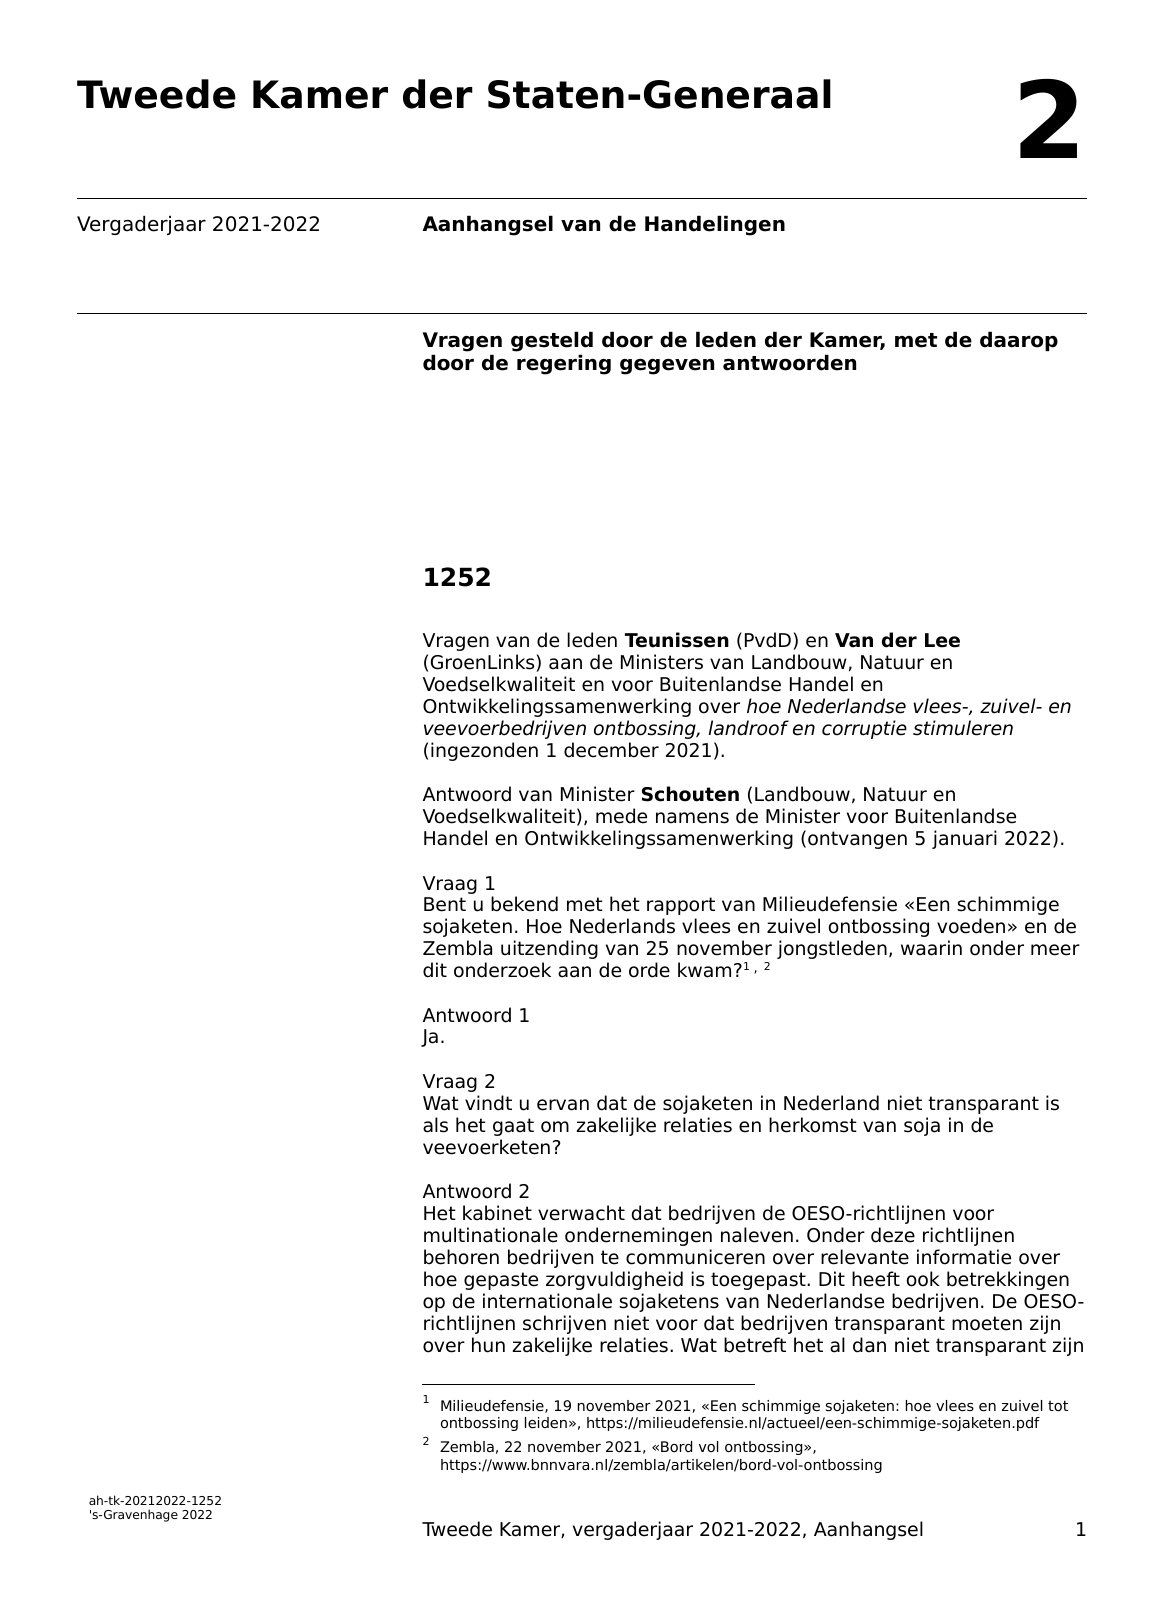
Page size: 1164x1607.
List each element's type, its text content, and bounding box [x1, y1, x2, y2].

text Vragen van de leden Teunissen (PvdD) en Van der Lee (GroenLinks) aan de Ministers van Landbouw, Natuur en Voedselkwaliteit en voor Buitenlandse Handel en Ontwikkelingssamenwerking over hoe Nederlandse vlees-, zuivel- en veevoerbedrijven ontbossing, landroof en corruptie stimuleren (ingezonden 1 december 2021). [422, 630, 1087, 762]
text Vraag 2 [422, 1071, 1087, 1093]
text 1252 [422, 563, 1087, 592]
table_cell [77, 314, 422, 375]
table_cell Aanhangsel van de Handelingen [422, 199, 1087, 313]
text Vraag 1 [422, 872, 1087, 894]
text Wat vindt u ervan dat de sojaketen in Nederland niet transparant is als het gaat om zakelijke relaties en herkomst van soja in de veevoerketen? [422, 1093, 1087, 1158]
text Antwoord 2 [422, 1181, 1087, 1203]
text Ja. [422, 1026, 1087, 1048]
text ah-tk-20212022-1252 [88, 1494, 323, 1508]
text Zembla, 22 november 2021, «Bord vol ontbossing», https://www.bnnvara.nl/zembla/artikelen/bord-vol-ontbossing [422, 1435, 1087, 1474]
text Bent u bekend met het rapport van Milieudefensie «Een schimmige sojaketen. Hoe Nederlands vlees en zuivel ontbossing voeden» en de Zembla uitzending van 25 november jongstleden, waarin onder meer dit onderzoek aan de orde kwam?, [422, 894, 1087, 982]
text Het kabinet verwacht dat bedrijven de OESO-richtlijnen voor multinationale ondernemingen naleven. Onder deze richtlijnen behoren bedrijven te communiceren over relevante informatie over hoe gepaste zorgvuldigheid is toegepast. Dit heeft ook betrekkingen op de internationale sojaketens van Nederlandse bedrijven. De OESO-richtlijnen schrijven niet voor dat bedrijven transparant moeten zijn over hun zakelijke relaties. Wat betreft het al dan niet transparant zijn [422, 1203, 1087, 1357]
text Milieudefensie, 19 november 2021, «Een schimmige sojaketen: hoe vlees en zuivel tot ontbossing leiden», https://milieudefensie.nl/actueel/een-schimmige-sojaketen.pdf [422, 1393, 1087, 1432]
text 's-Gravenhage 2022 [88, 1508, 323, 1522]
table_cell Vragen gesteld door de leden der Kamer, met de daarop door de regering gegeven antwoorden [422, 314, 1087, 375]
table_header 2 [886, 59, 1087, 198]
text Antwoord van Minister Schouten (Landbouw, Natuur en Voedselkwaliteit), mede namens de Minister voor Buitenlandse Handel en Ontwikkelingssamenwerking (ontvangen 5 januari 2022). [422, 784, 1087, 850]
table_header Tweede Kamer der Staten-Generaal [77, 59, 886, 198]
text Antwoord 1 [422, 1004, 1087, 1026]
table_cell Vergaderjaar 2021-2022 [77, 199, 422, 313]
